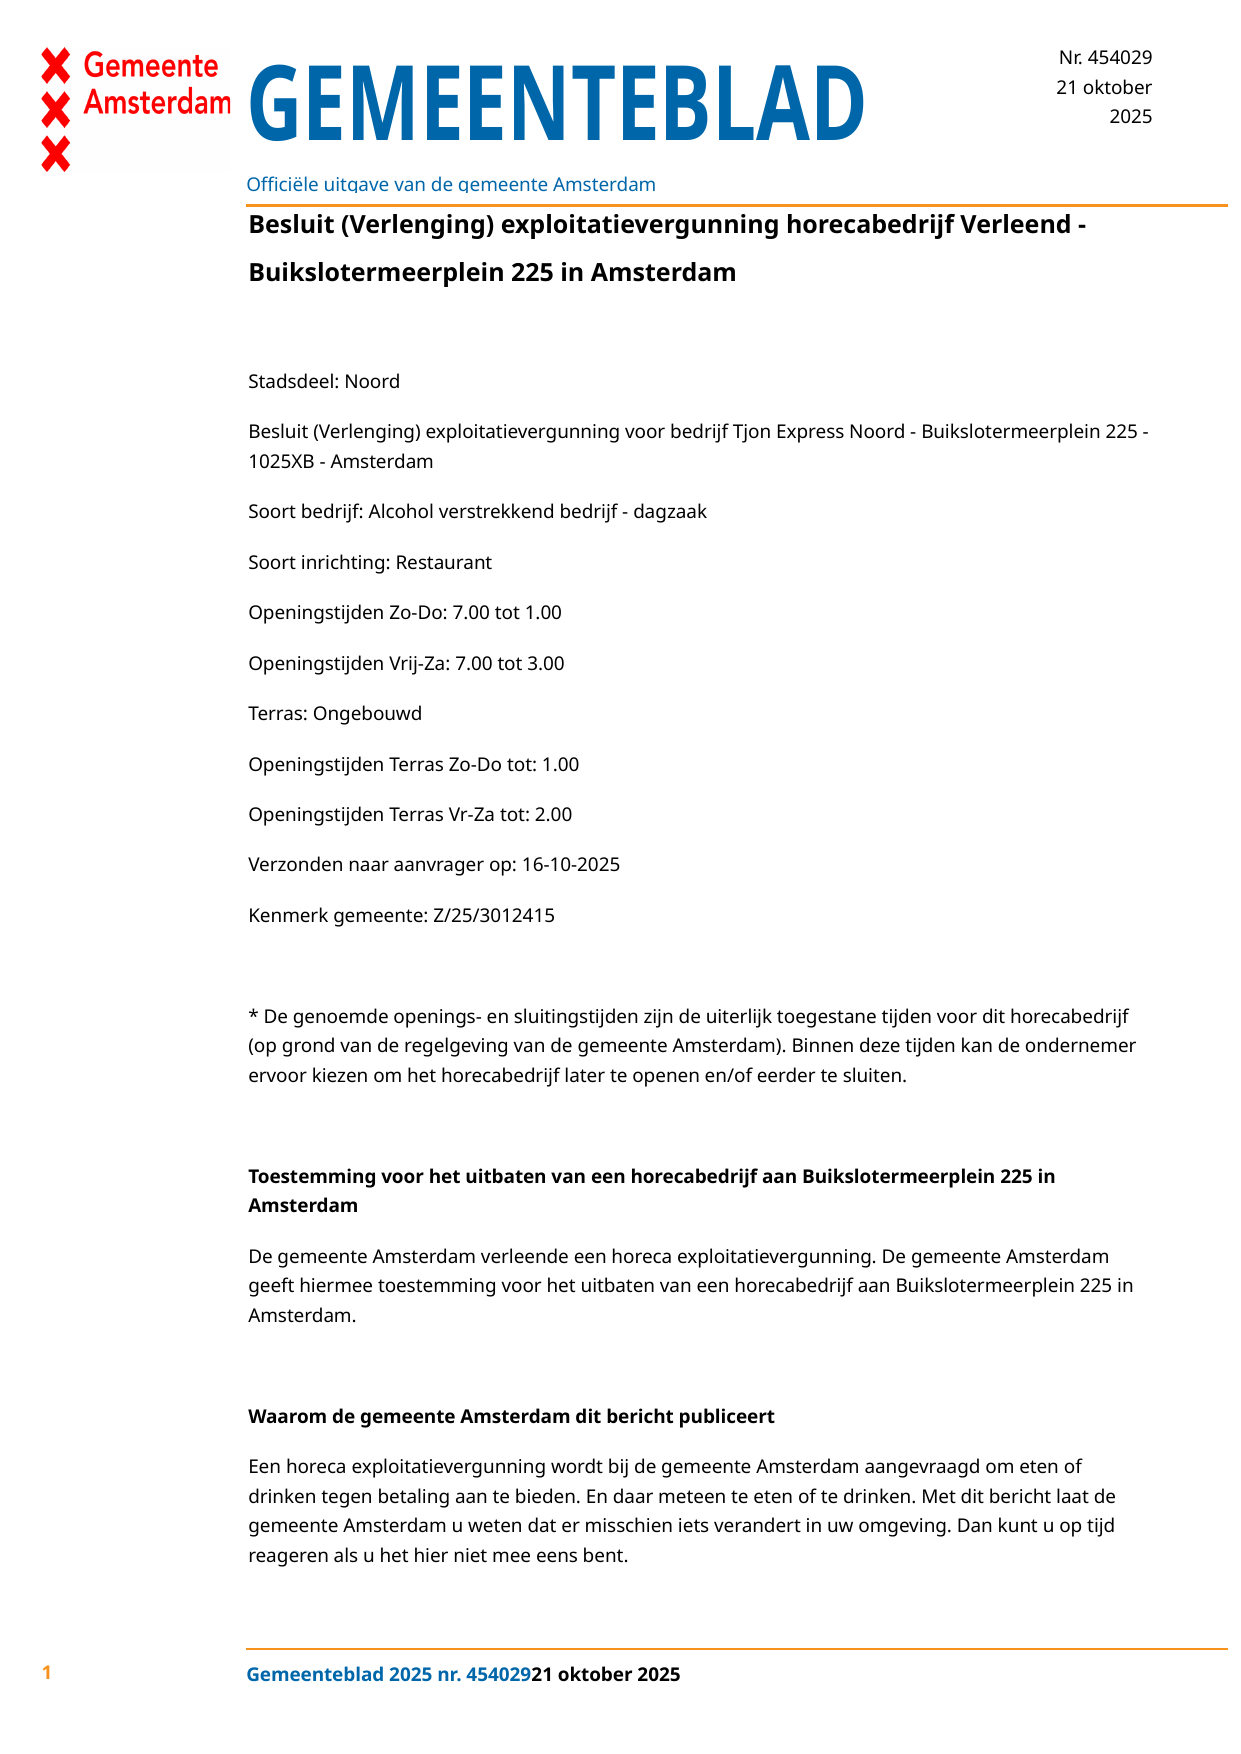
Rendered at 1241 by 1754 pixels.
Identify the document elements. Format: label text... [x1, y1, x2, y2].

text Openingstijden Vrij-Za: 7.00 tot 3.00 [248, 650, 1152, 676]
text Een horeca exploitatievergunning wordt bij de gemeente Amsterdam aangevraagd om eten of drinken tegen betaling aan te bieden. En daar meteen te eten of te drinken. Met dit bericht laat de gemeente Amsterdam u weten dat er misschien iets verandert in uw omgeving. Dan kunt u op tijd reageren als u het hier niet mee eens bent. [248, 1453, 1152, 1568]
text Toestemming voor het uitbaten van een horecabedrijf aan Buikslotermeerplein 225 in Amsterdam [248, 1163, 1152, 1218]
text Stadsdeel: Noord [248, 368, 1152, 394]
text Openingstijden Terras Zo-Do tot: 1.00 [248, 751, 1152, 777]
text Terras: Ongebouwd [248, 700, 1152, 726]
text Besluit (Verlenging) exploitatievergunning voor bedrijf Tjon Express Noord - Buikslotermeerplein 225 - 1025XB - Amsterdam [248, 419, 1152, 474]
text Openingstijden Zo-Do: 7.00 tot 1.00 [248, 599, 1152, 625]
text Openingstijden Terras Vr-Za tot: 2.00 [248, 801, 1152, 827]
text Kenmerk gemeente: Z/25/3012415 [248, 902, 1152, 928]
text Waarom de gemeente Amsterdam dit bericht publiceert [248, 1403, 1152, 1429]
text Besluit (Verlenging) exploitatievergunning horecabedrijf Verleend - Buikslotermeerplein 225 in Amsterdam [248, 207, 1152, 288]
text Soort bedrijf: Alcohol verstrekkend bedrijf - dagzaak [248, 499, 1152, 524]
text Verzonden naar aanvrager op: 16-10-2025 [248, 852, 1152, 877]
picture [41, 47, 231, 172]
text De gemeente Amsterdam verleende een horeca exploitatievergunning. De gemeente Amsterdam geeft hiermee toestemming voor het uitbaten van een horecabedrijf aan Buikslotermeerplein 225 in Amsterdam. [248, 1243, 1152, 1328]
text Soort inrichting: Restaurant [248, 549, 1152, 575]
text * De genoemde openings- en sluitingstijden zijn de uiterlijk toegestane tijden voor dit horecabedrijf (op grond van de regelgeving van de gemeente Amsterdam). Binnen deze tijden kan de ondernemer ervoor kiezen om het horecabedrijf later te openen en/of eerder te sluiten. [248, 1003, 1152, 1088]
